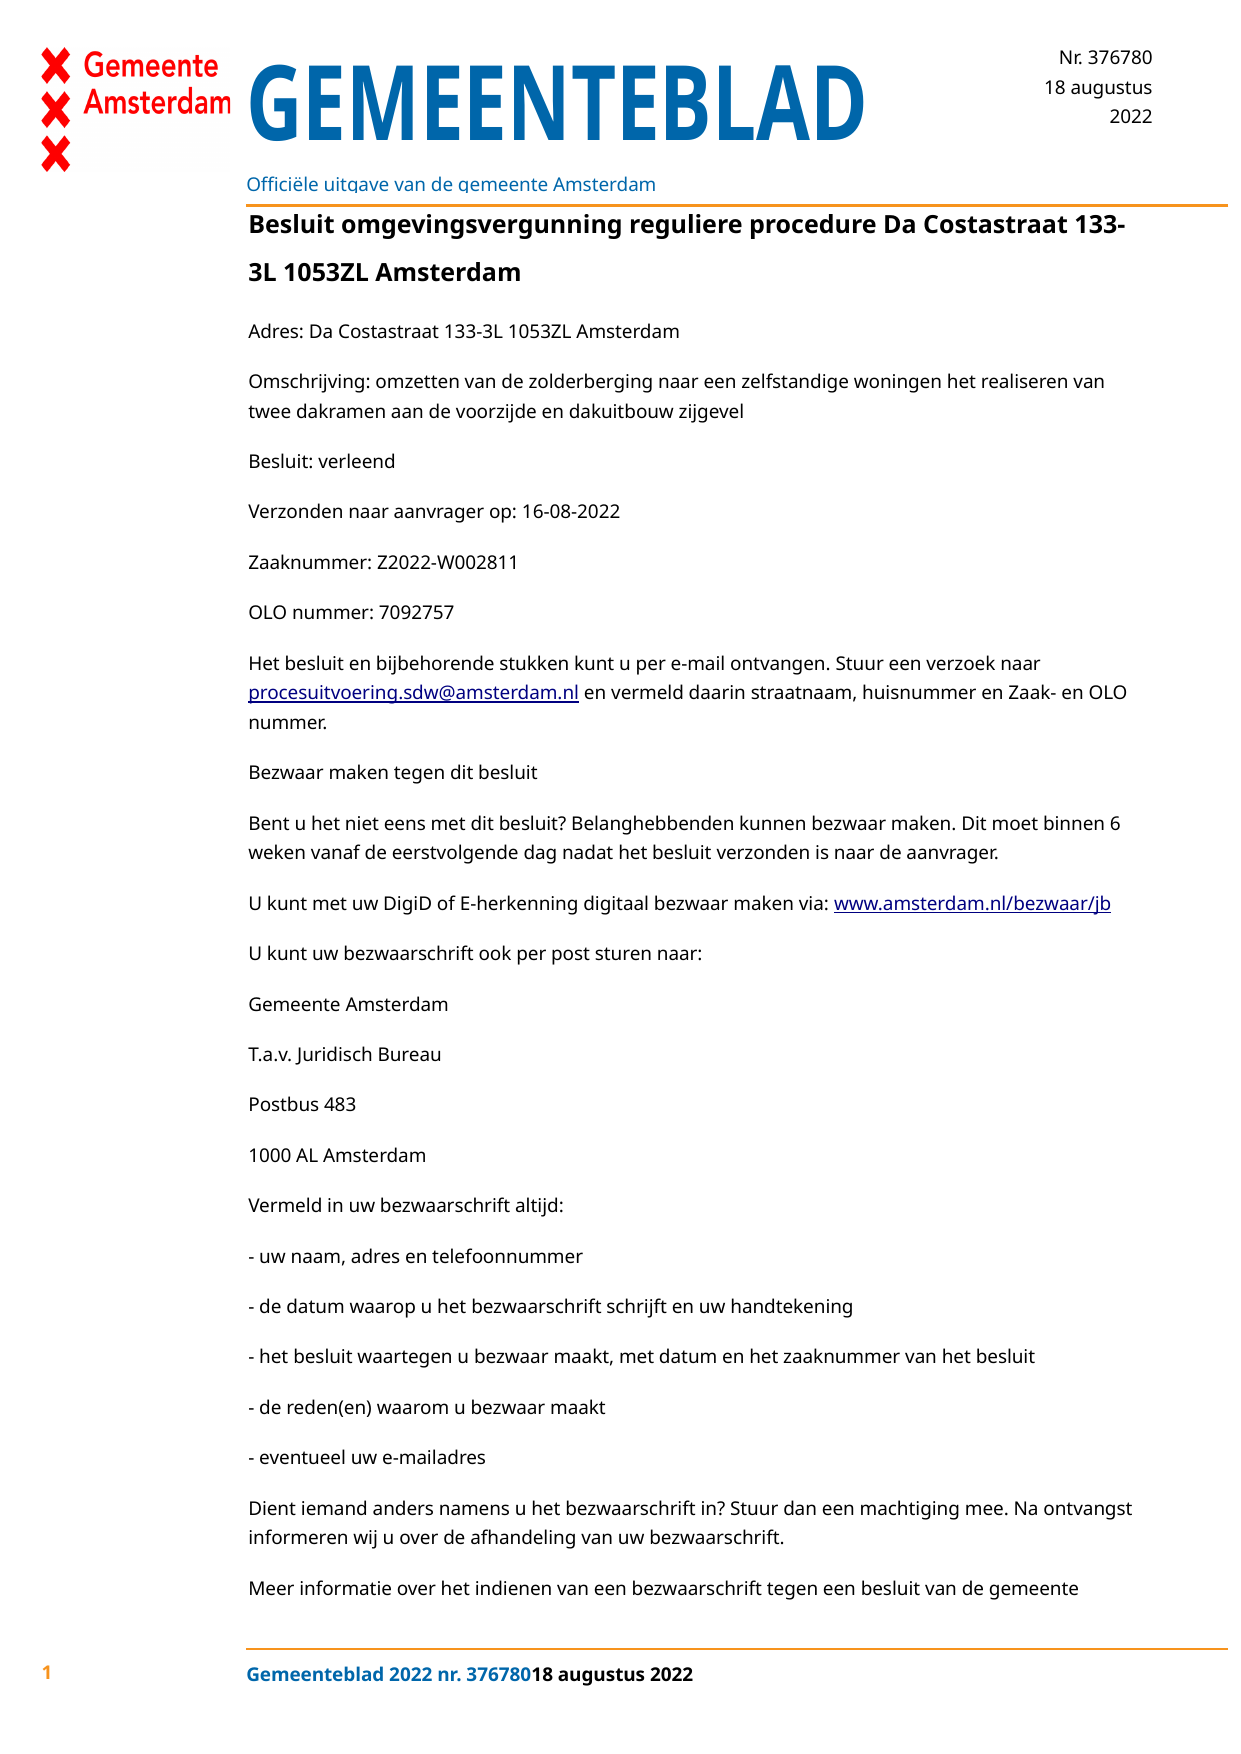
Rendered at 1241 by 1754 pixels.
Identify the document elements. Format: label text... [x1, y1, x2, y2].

text Omschrijving: omzetten van de zolderberging naar een zelfstandige woningen het realiseren van twee dakramen aan de voorzijde en dakuitbouw zijgevel [248, 368, 1152, 424]
text - uw naam, adres en telefoonnummer [248, 1243, 1152, 1269]
text Verzonden naar aanvrager op: 16-08-2022 [248, 499, 1152, 524]
text Besluit: verleend [248, 448, 1152, 474]
text Besluit omgevingsvergunning reguliere procedure Da Costastraat 133-3L 1053ZL Amsterdam [248, 207, 1152, 288]
text Gemeente Amsterdam [248, 991, 1152, 1017]
text - de datum waarop u het bezwaarschrift schrijft en uw handtekening [248, 1293, 1152, 1319]
text Bezwaar maken tegen dit besluit [248, 759, 1152, 785]
text Meer informatie over het indienen van een bezwaarschrift tegen een besluit van de gemeente [248, 1575, 1152, 1601]
text - de reden(en) waarom u bezwaar maakt [248, 1394, 1152, 1420]
text 1000 AL Amsterdam [248, 1142, 1152, 1168]
text - het besluit waartegen u bezwaar maakt, met datum en het zaaknummer van het besluit [248, 1344, 1152, 1369]
text OLO nummer: 7092757 [248, 599, 1152, 625]
text Dient iemand anders namens u het bezwaarschrift in? Stuur dan een machtiging mee. Na ontvangst informeren wij u over de afhandeling van uw bezwaarschrift. [248, 1495, 1152, 1550]
text - eventueel uw e-mailadres [248, 1444, 1152, 1470]
text U kunt uw bezwaarschrift ook per post sturen naar: [248, 940, 1152, 966]
text U kunt met uw DigiD of E-herkenning digitaal bezwaar maken via: www.amsterdam.nl/bezwaar/jb [248, 890, 1152, 916]
text Bent u het niet eens met dit besluit? Belanghebbenden kunnen bezwaar maken. Dit moet binnen 6 weken vanaf de eerstvolgende dag nadat het besluit verzonden is naar de aanvrager. [248, 810, 1152, 865]
text Het besluit en bijbehorende stukken kunt u per e-mail ontvangen. Stuur een verzoek naar procesuitvoering.sdw@amsterdam.nl en vermeld daarin straatnaam, huisnummer en Zaak- en OLO nummer. [248, 650, 1152, 735]
picture [41, 47, 231, 172]
text Vermeld in uw bezwaarschrift altijd: [248, 1192, 1152, 1218]
text Postbus 483 [248, 1092, 1152, 1117]
text Adres: Da Costastraat 133-3L 1053ZL Amsterdam [248, 318, 1152, 344]
text Zaaknummer: Z2022-W002811 [248, 549, 1152, 575]
text T.a.v. Juridisch Bureau [248, 1041, 1152, 1067]
